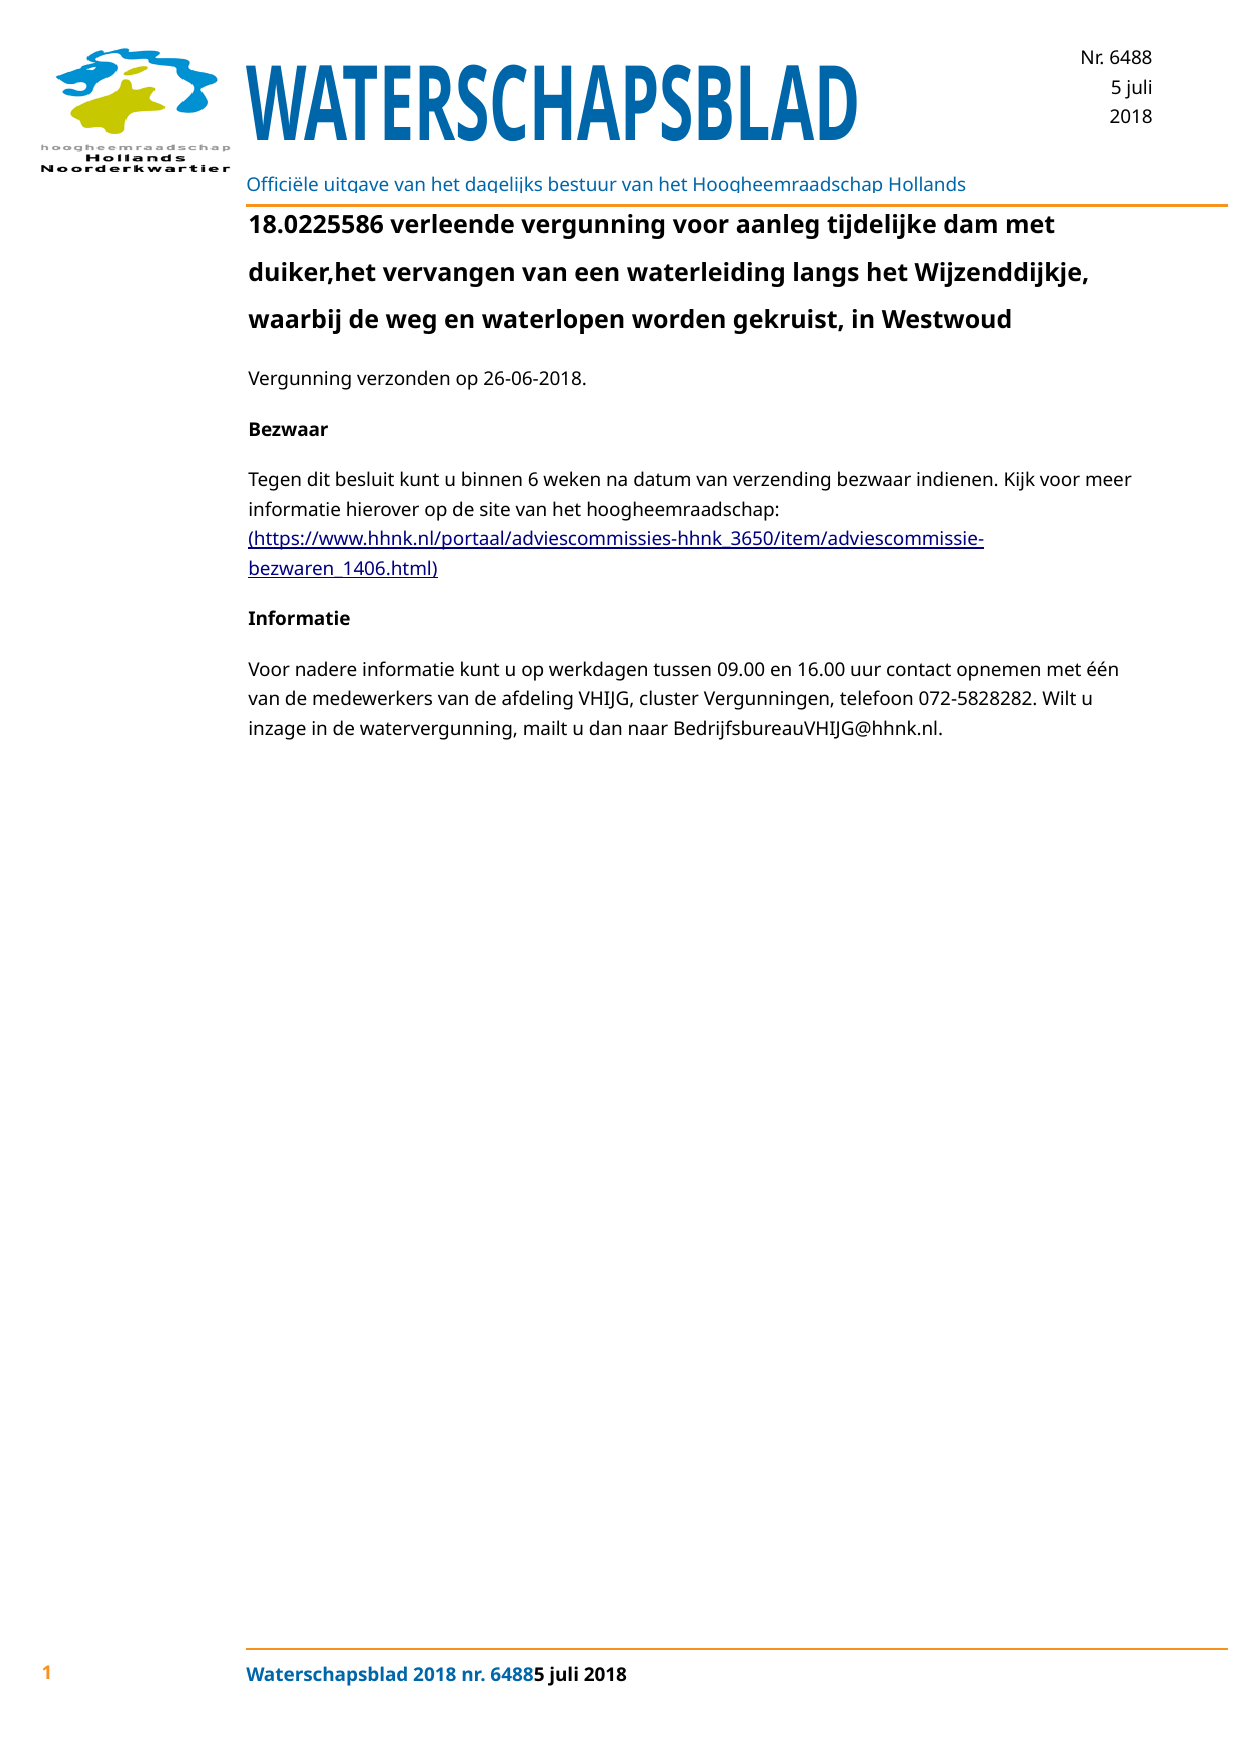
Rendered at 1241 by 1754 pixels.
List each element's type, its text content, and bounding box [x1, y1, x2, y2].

text Bezwaar [248, 416, 1152, 442]
text Tegen dit besluit kunt u binnen 6 weken na datum van verzending bezwaar indienen. Kijk voor meer informatie hierover op de site van het hoogheemraadschap: (https://www.hhnk.nl/portaal/adviescommissies-hhnk_3650/item/adviescommissie-bezwaren_1406.html) [248, 466, 1152, 581]
picture [41, 47, 231, 172]
text Vergunning verzonden op 26-06-2018. [248, 366, 1152, 391]
text 18.0225586 verleende vergunning voor aanleg tijdelijke dam met duiker,het vervangen van een waterleiding langs het Wijzenddijkje, waarbij de weg en waterlopen worden gekruist, in Westwoud [248, 207, 1152, 336]
text Voor nadere informatie kunt u op werkdagen tussen 09.00 en 16.00 uur contact opnemen met één van de medewerkers van de afdeling VHIJG, cluster Vergunningen, telefoon 072-5828282. Wilt u inzage in de watervergunning, mailt u dan naar BedrijfsbureauVHIJG@hhnk.nl. [248, 656, 1152, 741]
text Informatie [248, 606, 1152, 631]
